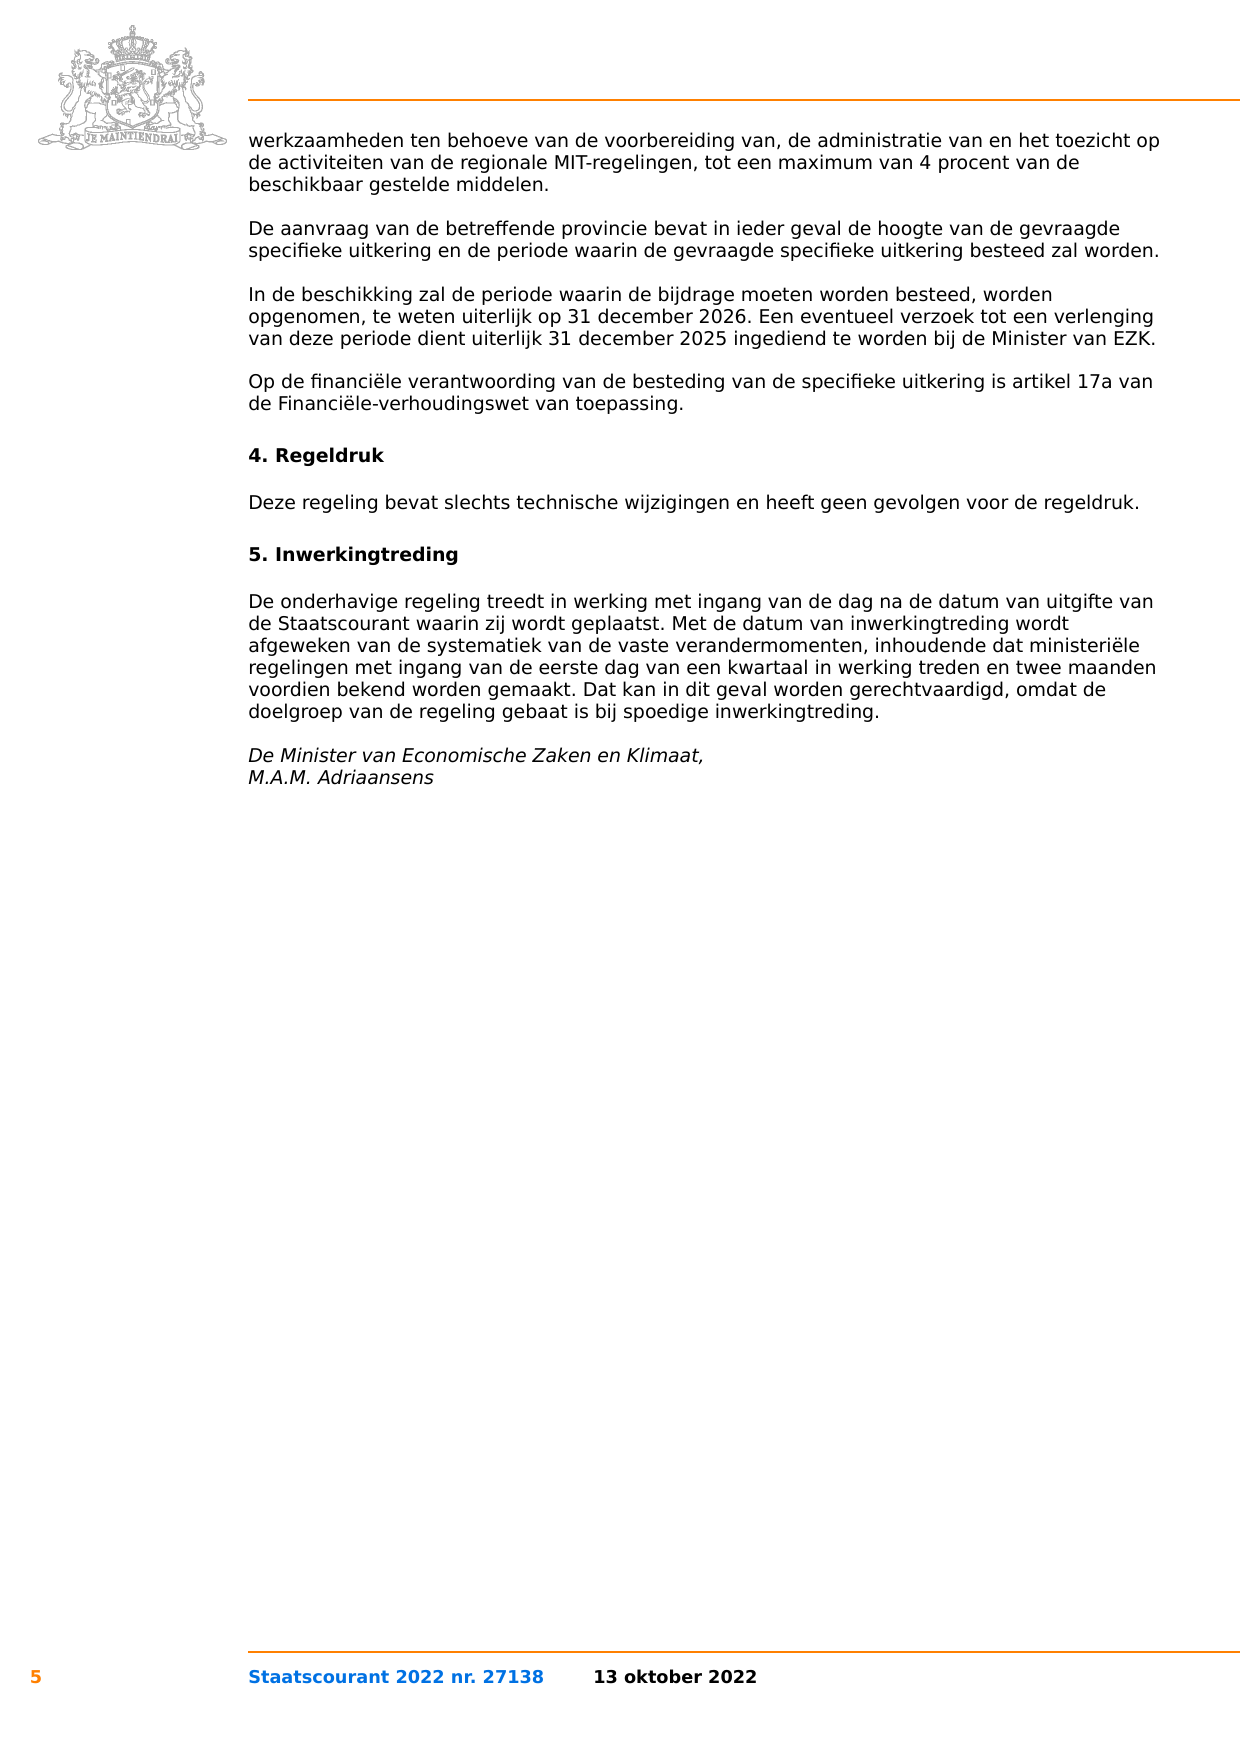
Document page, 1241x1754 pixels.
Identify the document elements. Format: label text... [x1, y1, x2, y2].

text In de beschikking zal de periode waarin de bijdrage moeten worden besteed, worden opgenomen, te weten uiterlijk op 31 december 2026. Een eventueel verzoek tot een verlenging van deze periode dient uiterlijk 31 december 2025 ingediend te worden bij de Minister van EZK. [248, 283, 1163, 349]
text De aanvraag van de betreffende provincie bevat in ieder geval de hoogte van de gevraagde specifieke uitkering en de periode waarin de gevraagde specifieke uitkering besteed zal worden. [248, 218, 1163, 262]
text De onderhavige regeling treedt in werking met ingang van de dag na de datum van uitgifte van de Staatscourant waarin zij wordt geplaatst. Met de datum van inwerkingtreding wordt afgeweken van de systematiek van de vaste verandermomenten, inhoudende dat ministeriële regelingen met ingang van de eerste dag van een kwartaal in werking treden en twee maanden voordien bekend worden gemaakt. Dat kan in dit geval worden gerechtvaardigd, omdat de doelgroep van de regeling gebaat is bij spoedige inwerkingtreding. [248, 591, 1163, 723]
subtitle 5. Inwerkingtreding [248, 544, 1163, 566]
text Deze regeling bevat slechts technische wijzigingen en heeft geen gevolgen voor de regeldruk. [248, 492, 1163, 514]
text Op de financiële verantwoording van de besteding van de specifieke uitkering is artikel 17a van de Financiële-verhoudingswet van toepassing. [248, 371, 1163, 415]
subtitle 4. Regeldruk [248, 445, 1163, 467]
text De Minister van Economische Zaken en Klimaat, M.A.M. Adriaansens [248, 745, 1163, 789]
text werkzaamheden ten behoeve van de voorbereiding van, de administratie van en het toezicht op de activiteiten van de regionale MIT-regelingen, tot een maximum van 4 procent van de beschikbaar gestelde middelen. [248, 130, 1163, 196]
picture [38, 25, 227, 150]
